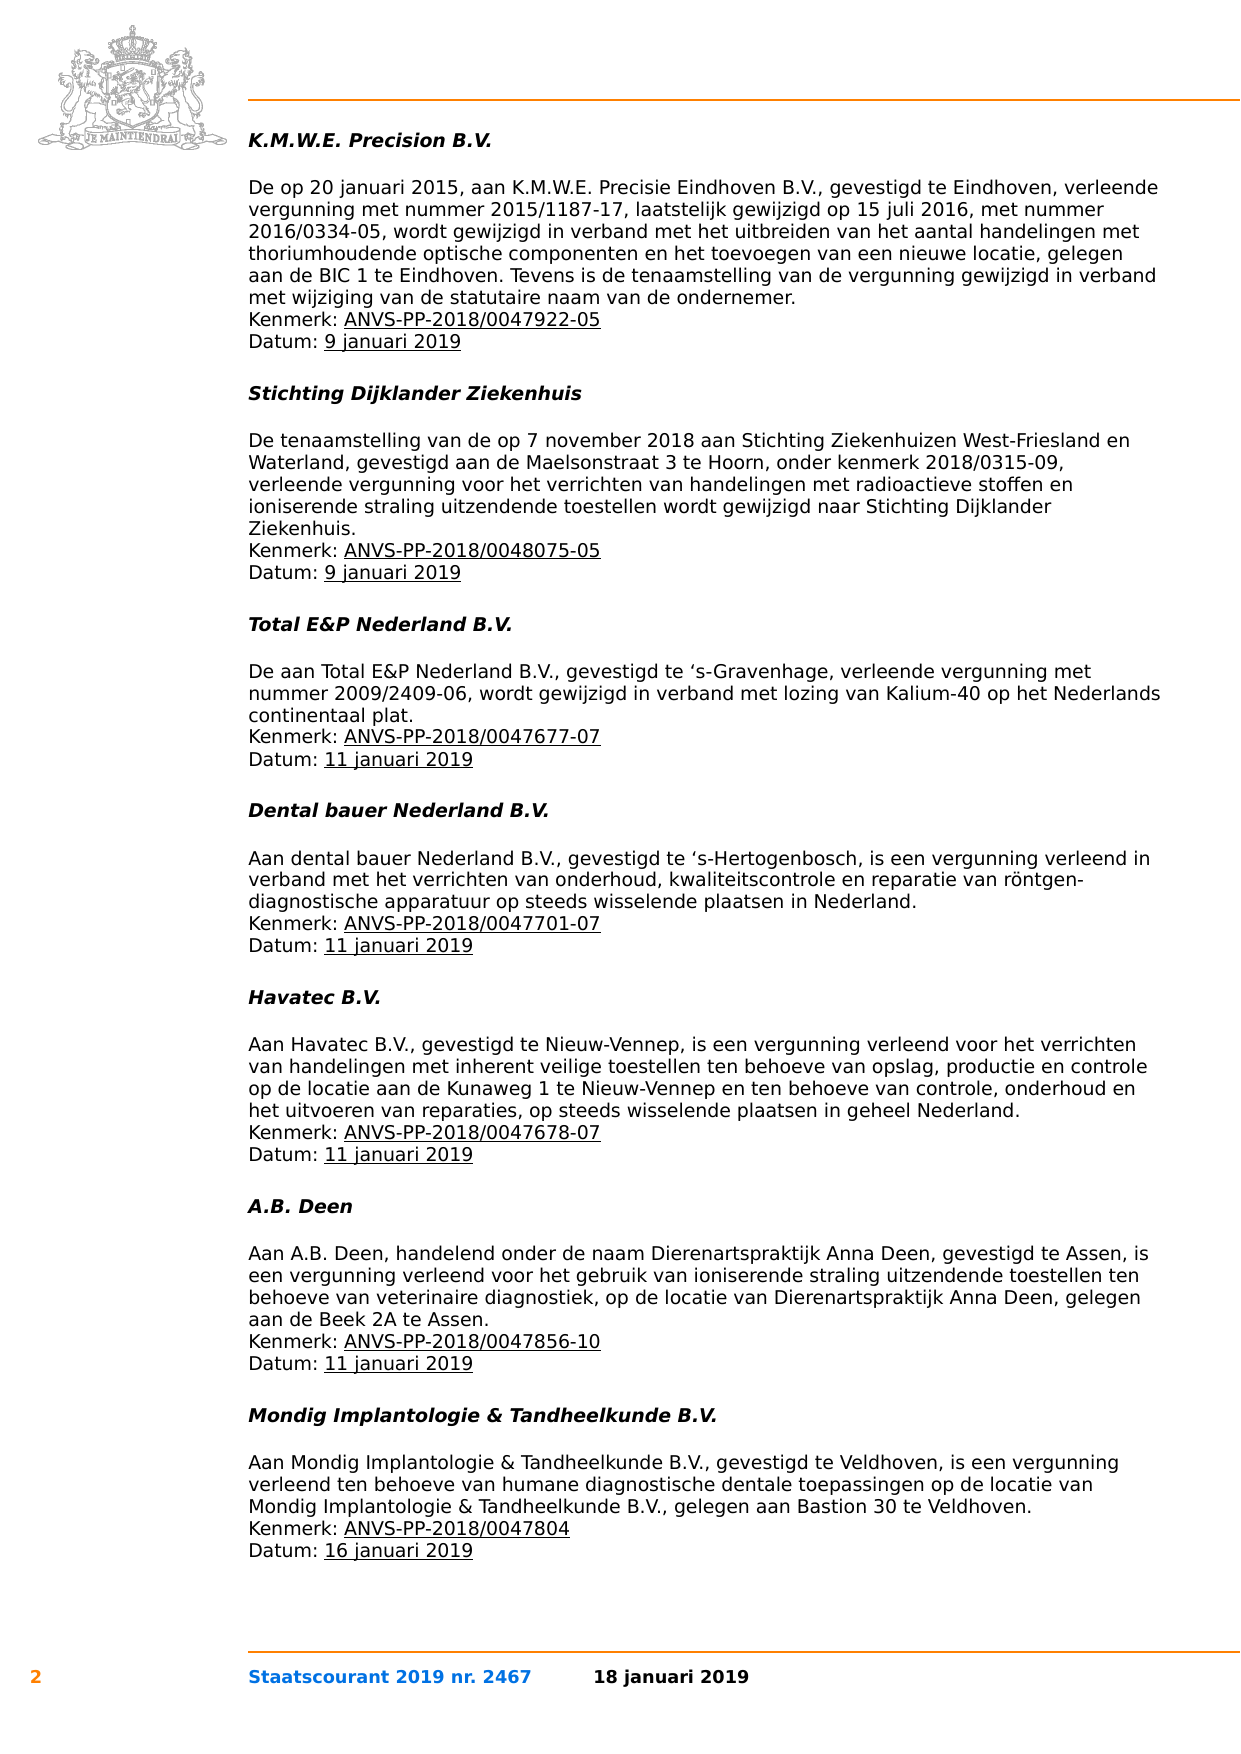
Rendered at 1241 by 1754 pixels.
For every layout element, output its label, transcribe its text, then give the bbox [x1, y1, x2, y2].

text Kenmerk: ANVS-PP-2018/0047678-07 [248, 1122, 1163, 1144]
text Kenmerk: ANVS-PP-2018/0047856-10 [248, 1331, 1163, 1353]
text Aan dental bauer Nederland B.V., gevestigd te ‘s-Hertogenbosch, is een vergunning verleend in verband met het verrichten van onderhoud, kwaliteitscontrole en reparatie van röntgen-diagnostische apparatuur op steeds wisselende plaatsen in Nederland. [248, 847, 1163, 913]
text Datum: 11 januari 2019 [248, 935, 1163, 957]
subtitle Dental bauer Nederland B.V. [248, 800, 1163, 822]
text De op 20 januari 2015, aan K.M.W.E. Precisie Eindhoven B.V., gevestigd te Eindhoven, verleende vergunning met nummer 2015/1187-17, laatstelijk gewijzigd op 15 juli 2016, met nummer 2016/0334-05, wordt gewijzigd in verband met het uitbreiden van het aantal handelingen met thoriumhoudende optische componenten en het toevoegen van een nieuwe locatie, gelegen aan de BIC 1 te Eindhoven. Tevens is de tenaamstelling van de vergunning gewijzigd in verband met wijziging van de statutaire naam van de ondernemer. [248, 177, 1163, 309]
text Datum: 9 januari 2019 [248, 331, 1163, 353]
text Datum: 11 januari 2019 [248, 748, 1163, 770]
text Kenmerk: ANVS-PP-2018/0047804 [248, 1518, 1163, 1540]
subtitle Total E&P Nederland B.V. [248, 613, 1163, 636]
subtitle A.B. Deen [248, 1196, 1163, 1218]
text Datum: 16 januari 2019 [248, 1540, 1163, 1562]
text Aan A.B. Deen, handelend onder de naam Dierenartspraktijk Anna Deen, gevestigd te Assen, is een vergunning verleend voor het gebruik van ioniserende straling uitzendende toestellen ten behoeve van veterinaire diagnostiek, op de locatie van Dierenartspraktijk Anna Deen, gelegen aan de Beek 2A te Assen. [248, 1243, 1163, 1331]
subtitle K.M.W.E. Precision B.V. [248, 130, 1163, 152]
text Datum: 11 januari 2019 [248, 1353, 1163, 1375]
text De tenaamstelling van de op 7 november 2018 aan Stichting Ziekenhuizen West-Friesland en Waterland, gevestigd aan de Maelsonstraat 3 te Hoorn, onder kenmerk 2018/0315-09, verleende vergunning voor het verrichten van handelingen met radioactieve stoffen en ioniserende straling uitzendende toestellen wordt gewijzigd naar Stichting Dijklander Ziekenhuis. [248, 430, 1163, 539]
text Aan Havatec B.V., gevestigd te Nieuw-Vennep, is een vergunning verleend voor het verrichten van handelingen met inherent veilige toestellen ten behoeve van opslag, productie en controle op de locatie aan de Kunaweg 1 te Nieuw-Vennep en ten behoeve van controle, onderhoud en het uitvoeren van reparaties, op steeds wisselende plaatsen in geheel Nederland. [248, 1034, 1163, 1122]
text Datum: 11 januari 2019 [248, 1144, 1163, 1166]
subtitle Havatec B.V. [248, 987, 1163, 1009]
text Aan Mondig Implantologie & Tandheelkunde B.V., gevestigd te Veldhoven, is een vergunning verleend ten behoeve van humane diagnostische dentale toepassingen op de locatie van Mondig Implantologie & Tandheelkunde B.V., gelegen aan Bastion 30 te Veldhoven. [248, 1452, 1163, 1518]
picture [38, 25, 227, 150]
text Kenmerk: ANVS-PP-2018/0047701-07 [248, 913, 1163, 935]
subtitle Stichting Dijklander Ziekenhuis [248, 383, 1163, 405]
text Kenmerk: ANVS-PP-2018/0047922-05 [248, 309, 1163, 331]
text Datum: 9 januari 2019 [248, 562, 1163, 583]
subtitle Mondig Implantologie & Tandheelkunde B.V. [248, 1405, 1163, 1427]
text De aan Total E&P Nederland B.V., gevestigd te ‘s-Gravenhage, verleende vergunning met nummer 2009/2409-06, wordt gewijzigd in verband met lozing van Kalium-40 op het Nederlands continentaal plat. [248, 661, 1163, 726]
text Kenmerk: ANVS-PP-2018/0048075-05 [248, 539, 1163, 562]
text Kenmerk: ANVS-PP-2018/0047677-07 [248, 726, 1163, 748]
